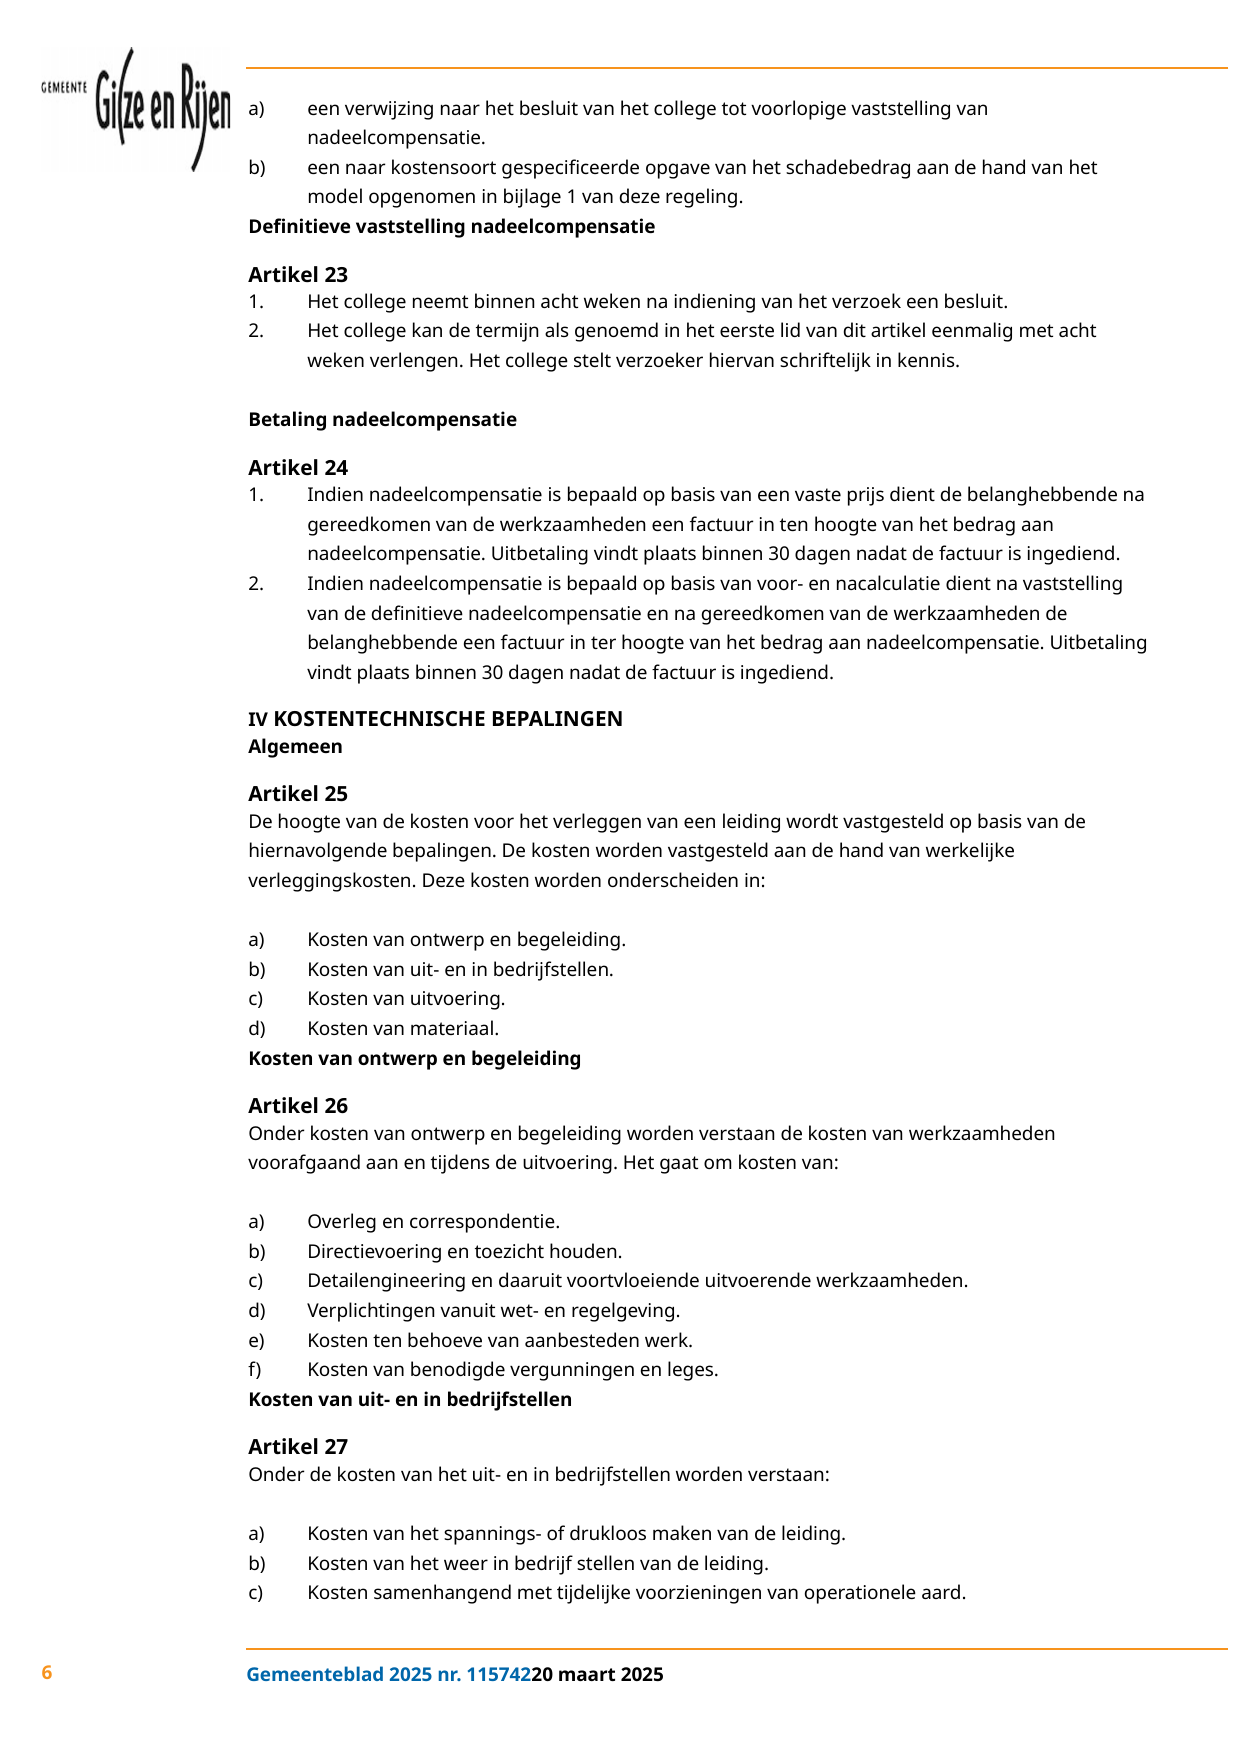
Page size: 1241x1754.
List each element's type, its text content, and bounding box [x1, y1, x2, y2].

list Indien nadeelcompensatie is bepaald op basis van een vaste prijs dient de belanghebbende na gereedkomen van de werkzaamheden een factuur in ten hoogte van het bedrag aan nadeelcompensatie. Uitbetaling vindt plaats binnen 30 dagen nadat de factuur is ingediend. [248, 481, 1152, 566]
list Kosten van materiaal. [248, 1015, 1152, 1041]
text Artikel 25 [248, 779, 1152, 808]
list Indien nadeelcompensatie is bepaald op basis van voor- en nacalculatie dient na vaststelling van de definitieve nadeelcompensatie en na gereedkomen van de werkzaamheden de belanghebbende een factuur in ter hoogte van het bedrag aan nadeelcompensatie. Uitbetaling vindt plaats binnen 30 dagen nadat de factuur is ingediend. [248, 570, 1152, 685]
list Het college kan de termijn als genoemd in het eerste lid van dit artikel eenmalig met acht weken verlengen. Het college stelt verzoeker hiervan schriftelijk in kennis. [248, 318, 1152, 373]
list Overleg en correspondentie. [248, 1208, 1152, 1234]
text De hoogte van de kosten voor het verleggen van een leiding wordt vastgesteld op basis van de hiernavolgende bepalingen. De kosten worden vastgesteld aan de hand van werkelijke verleggingskosten. Deze kosten worden onderscheiden in: [248, 808, 1152, 893]
text Kosten van ontwerp en begeleiding [248, 1045, 1152, 1070]
text Artikel 26 [248, 1091, 1152, 1120]
text Kosten van uit- en in bedrijfstellen [248, 1386, 1152, 1412]
text Definitieve vaststelling nadeelcompensatie [248, 213, 1152, 239]
list Kosten van uit- en in bedrijfstellen. [248, 956, 1152, 982]
list Detailengineering en daaruit voortvloeiende uitvoerende werkzaamheden. [248, 1268, 1152, 1293]
text Artikel 23 [248, 260, 1152, 288]
text Artikel 24 [248, 453, 1152, 481]
list Kosten van het spannings- of drukloos maken van de leiding. [248, 1520, 1152, 1546]
list Kosten van ontwerp en begeleiding. [248, 926, 1152, 952]
list een naar kostensoort gespecificeerde opgave van het schadebedrag aan de hand van het model opgenomen in bijlage 1 van deze regeling. [248, 154, 1152, 209]
list Verplichtingen vanuit wet- en regelgeving. [248, 1297, 1152, 1323]
text Betaling nadeelcompensatie [248, 406, 1152, 432]
list Kosten samenhangend met tijdelijke voorzieningen van operationele aard. [248, 1579, 1152, 1605]
list Kosten ten behoeve van aanbesteden werk. [248, 1327, 1152, 1352]
text Onder de kosten van het uit- en in bedrijfstellen worden verstaan: [248, 1461, 1152, 1487]
list Directievoering en toezicht houden. [248, 1238, 1152, 1264]
text IV KOSTENTECHNISCHE BEPALINGEN [248, 704, 1152, 733]
text Algemeen [248, 733, 1152, 759]
list Kosten van benodigde vergunningen en leges. [248, 1356, 1152, 1382]
text Artikel 27 [248, 1432, 1152, 1461]
list Kosten van het weer in bedrijf stellen van de leiding. [248, 1550, 1152, 1575]
picture [41, 47, 231, 172]
list een verwijzing naar het besluit van het college tot voorlopige vaststelling van nadeelcompensatie. [248, 95, 1152, 150]
text Onder kosten van ontwerp en begeleiding worden verstaan de kosten van werkzaamheden voorafgaand aan en tijdens de uitvoering. Het gaat om kosten van: [248, 1120, 1152, 1175]
list Het college neemt binnen acht weken na indiening van het verzoek een besluit. [248, 288, 1152, 314]
list Kosten van uitvoering. [248, 986, 1152, 1011]
